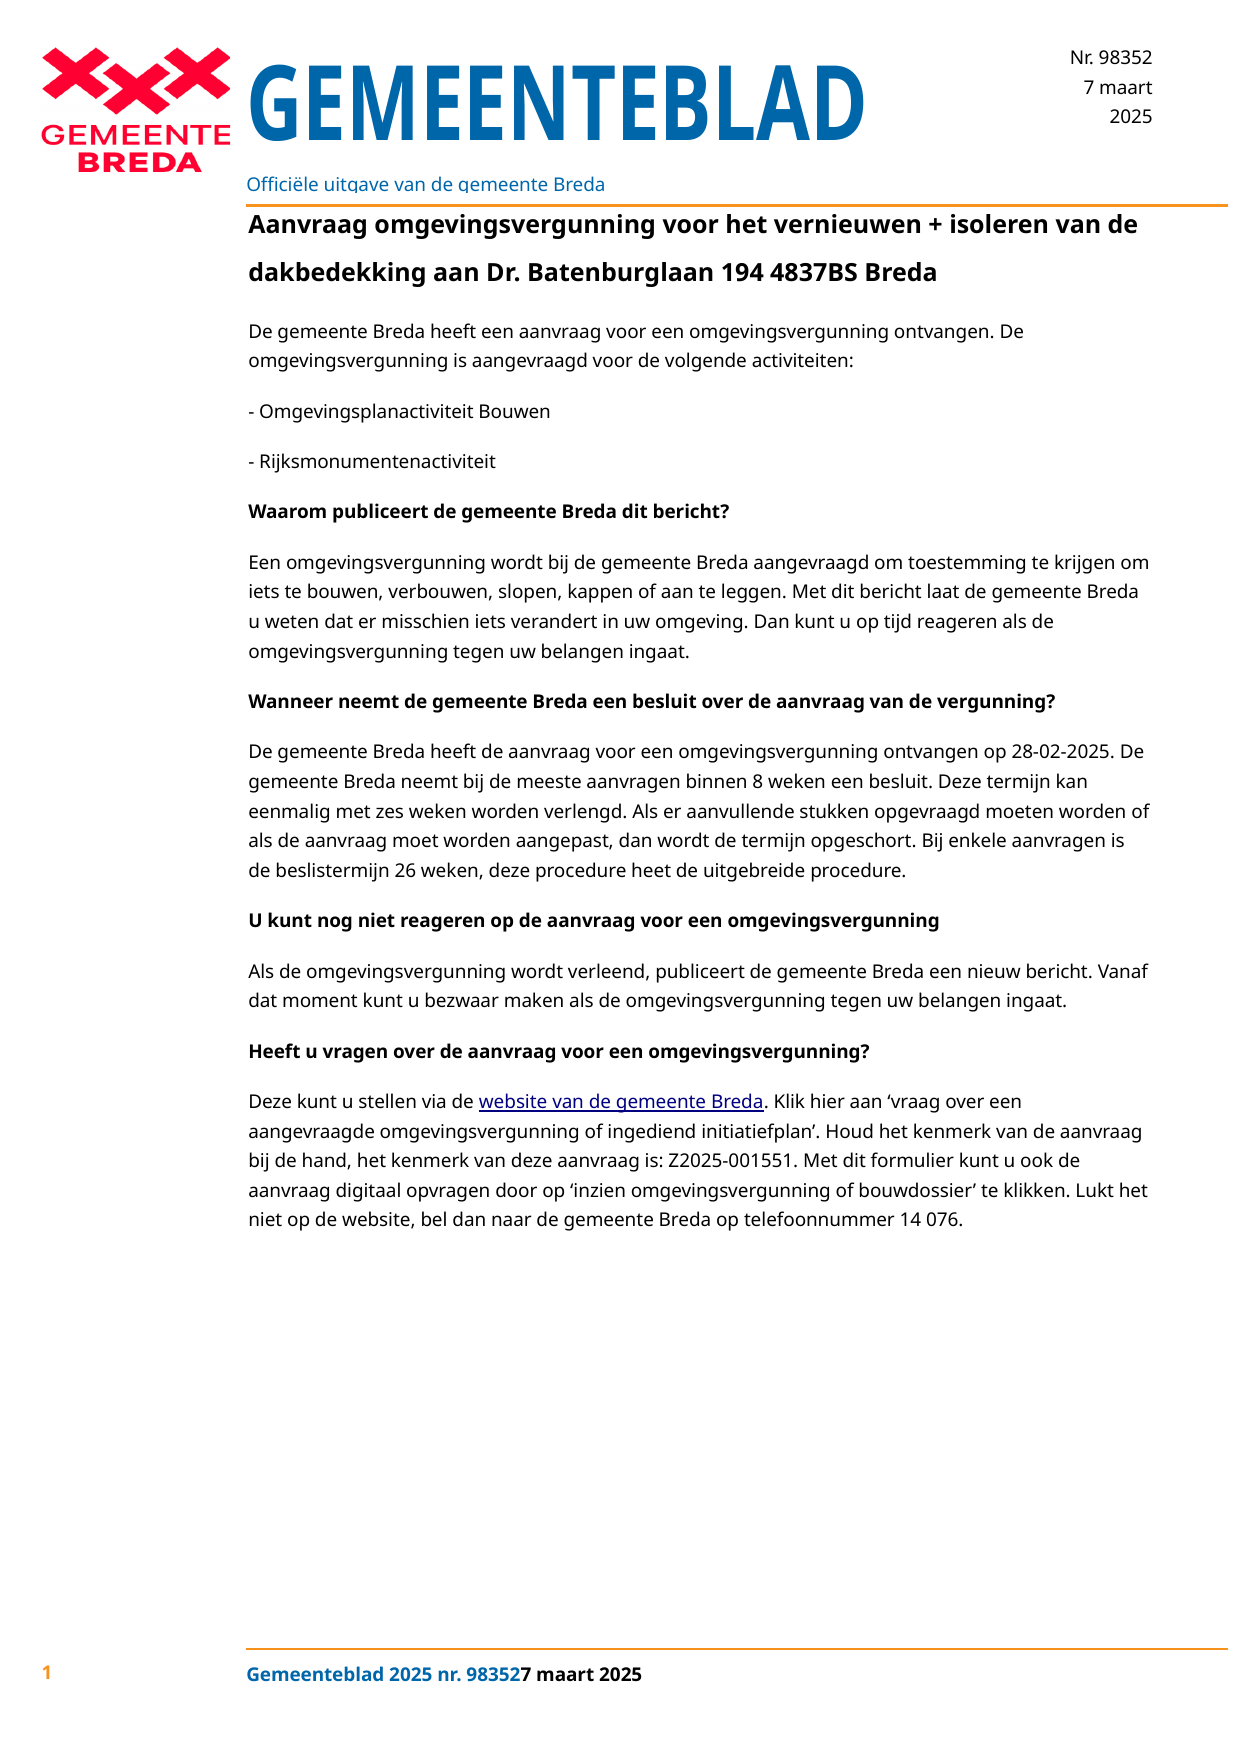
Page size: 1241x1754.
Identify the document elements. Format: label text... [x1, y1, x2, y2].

text De gemeente Breda heeft een aanvraag voor een omgevingsvergunning ontvangen. De omgevingsvergunning is aangevraagd voor de volgende activiteiten: [248, 318, 1152, 373]
text Een omgevingsvergunning wordt bij de gemeente Breda aangevraagd om toestemming te krijgen om iets te bouwen, verbouwen, slopen, kappen of aan te leggen. Met dit bericht laat de gemeente Breda u weten dat er misschien iets verandert in uw omgeving. Dan kunt u op tijd reageren als de omgevingsvergunning tegen uw belangen ingaat. [248, 549, 1152, 664]
text Aanvraag omgevingsvergunning voor het vernieuwen + isoleren van de dakbedekking aan Dr. Batenburglaan 194 4837BS Breda [248, 207, 1152, 288]
text Wanneer neemt de gemeente Breda een besluit over de aanvraag van de vergunning? [248, 688, 1152, 714]
text Deze kunt u stellen via de website van de gemeente Breda. Klik hier aan ‘vraag over een aangevraagde omgevingsvergunning of ingediend initiatiefplan’. Houd het kenmerk van de aanvraag bij de hand, het kenmerk van deze aanvraag is: Z2025-001551. Met dit formulier kunt u ook de aanvraag digitaal opvragen door op ‘inzien omgevingsvergunning of bouwdossier’ te klikken. Lukt het niet op de website, bel dan naar de gemeente Breda op telefoonnummer 14 076. [248, 1088, 1152, 1232]
text Als de omgevingsvergunning wordt verleend, publiceert de gemeente Breda een nieuw bericht. Vanaf dat moment kunt u bezwaar maken als de omgevingsvergunning tegen uw belangen ingaat. [248, 958, 1152, 1013]
text Heeft u vragen over de aanvraag voor een omgevingsvergunning? [248, 1038, 1152, 1064]
text - Omgevingsplanactiviteit Bouwen [248, 398, 1152, 424]
text Waarom publiceert de gemeente Breda dit bericht? [248, 499, 1152, 524]
picture [41, 47, 231, 172]
text De gemeente Breda heeft de aanvraag voor een omgevingsvergunning ontvangen op 28-02-2025. De gemeente Breda neemt bij de meeste aanvragen binnen 8 weken een besluit. Deze termijn kan eenmalig met zes weken worden verlengd. Als er aanvullende stukken opgevraagd moeten worden of als de aanvraag moet worden aangepast, dan wordt de termijn opgeschort. Bij enkele aanvragen is de beslistermijn 26 weken, deze procedure heet de uitgebreide procedure. [248, 739, 1152, 883]
text U kunt nog niet reageren op de aanvraag voor een omgevingsvergunning [248, 907, 1152, 933]
text - Rijksmonumentenactiviteit [248, 448, 1152, 474]
